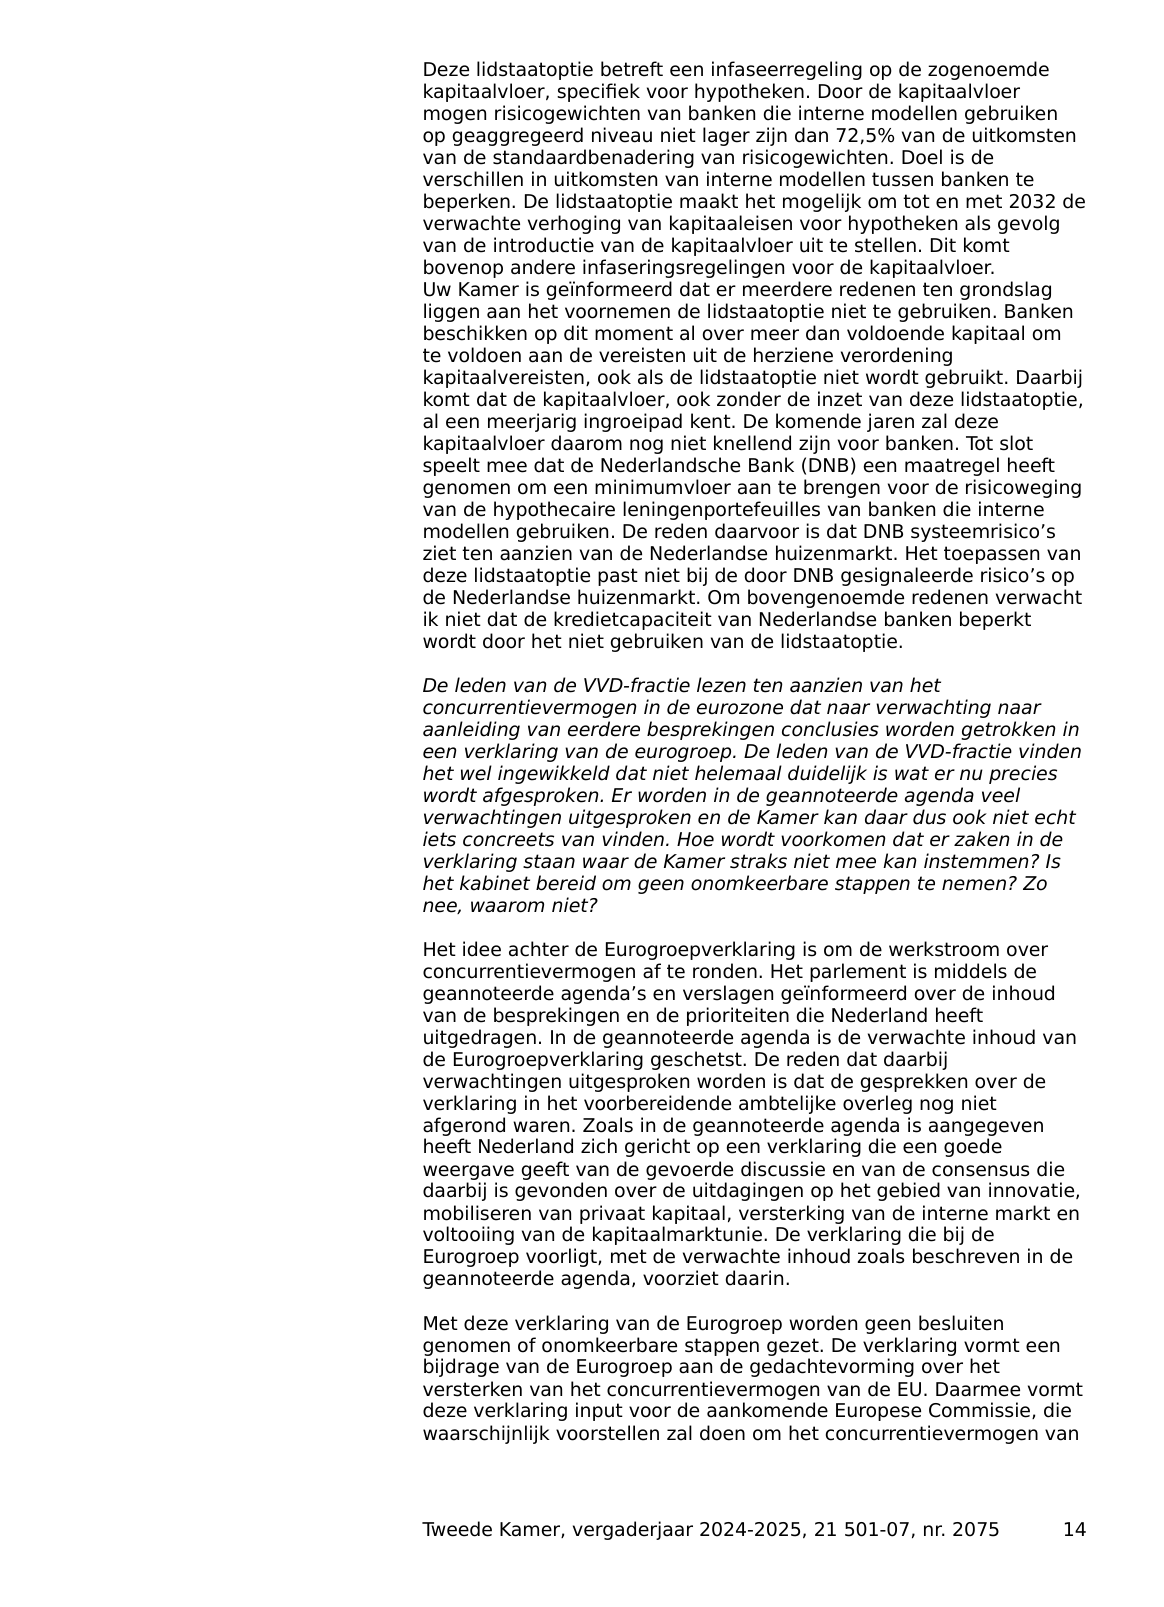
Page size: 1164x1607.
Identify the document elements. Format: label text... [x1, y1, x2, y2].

text Deze lidstaatoptie betreft een infaseerregeling op de zogenoemde kapitaalvloer, specifiek voor hypotheken. Door de kapitaalvloer mogen risicogewichten van banken die interne modellen gebruiken op geaggregeerd niveau niet lager zijn dan 72,5% van de uitkomsten van de standaardbenadering van risicogewichten. Doel is de verschillen in uitkomsten van interne modellen tussen banken te beperken. De lidstaatoptie maakt het mogelijk om tot en met 2032 de verwachte verhoging van kapitaaleisen voor hypotheken als gevolg van de introductie van de kapitaalvloer uit te stellen. Dit komt bovenop andere infaseringsregelingen voor de kapitaalvloer. [422, 59, 1087, 279]
text Uw Kamer is geïnformeerd dat er meerdere redenen ten grondslag liggen aan het voornemen de lidstaatoptie niet te gebruiken. Banken beschikken op dit moment al over meer dan voldoende kapitaal om te voldoen aan de vereisten uit de herziene verordening kapitaalvereisten, ook als de lidstaatoptie niet wordt gebruikt. Daarbij komt dat de kapitaalvloer, ook zonder de inzet van deze lidstaatoptie, al een meerjarig ingroeipad kent. De komende jaren zal deze kapitaalvloer daarom nog niet knellend zijn voor banken. Tot slot speelt mee dat de Nederlandsche Bank (DNB) een maatregel heeft genomen om een minimumvloer aan te brengen voor de risicoweging van de hypothecaire leningenportefeuilles van banken die interne modellen gebruiken. De reden daarvoor is dat DNB systeemrisico’s ziet ten aanzien van de Nederlandse huizenmarkt. Het toepassen van deze lidstaatoptie past niet bij de door DNB gesignaleerde risico’s op de Nederlandse huizenmarkt. Om bovengenoemde redenen verwacht ik niet dat de kredietcapaciteit van Nederlandse banken beperkt wordt door het niet gebruiken van de lidstaatoptie. [422, 279, 1087, 652]
text De leden van de VVD-fractie lezen ten aanzien van het concurrentievermogen in de eurozone dat naar verwachting naar aanleiding van eerdere besprekingen conclusies worden getrokken in een verklaring van de eurogroep. De leden van de VVD-fractie vinden het wel ingewikkeld dat niet helemaal duidelijk is wat er nu precies wordt afgesproken. Er worden in de geannoteerde agenda veel verwachtingen uitgesproken en de Kamer kan daar dus ook niet echt iets concreets van vinden. Hoe wordt voorkomen dat er zaken in de verklaring staan waar de Kamer straks niet mee kan instemmen? Is het kabinet bereid om geen onomkeerbare stappen te nemen? Zo nee, waarom niet? [422, 675, 1087, 916]
text Met deze verklaring van de Eurogroep worden geen besluiten genomen of onomkeerbare stappen gezet. De verklaring vormt een bijdrage van de Eurogroep aan de gedachtevorming over het versterken van het concurrentievermogen van de EU. Daarmee vormt deze verklaring input voor de aankomende Europese Commissie, die waarschijnlijk voorstellen zal doen om het concurrentievermogen van [422, 1312, 1087, 1444]
text Het idee achter de Eurogroepverklaring is om de werkstroom over concurrentievermogen af te ronden. Het parlement is middels de geannoteerde agenda’s en verslagen geïnformeerd over de inhoud van de besprekingen en de prioriteiten die Nederland heeft uitgedragen. In de geannoteerde agenda is de verwachte inhoud van de Eurogroepverklaring geschetst. De reden dat daarbij verwachtingen uitgesproken worden is dat de gesprekken over de verklaring in het voorbereidende ambtelijke overleg nog niet afgerond waren. Zoals in de geannoteerde agenda is aangegeven heeft Nederland zich gericht op een verklaring die een goede weergave geeft van de gevoerde discussie en van de consensus die daarbij is gevonden over de uitdagingen op het gebied van innovatie, mobiliseren van privaat kapitaal, versterking van de interne markt en voltooiing van de kapitaalmarktunie. De verklaring die bij de Eurogroep voorligt, met de verwachte inhoud zoals beschreven in de geannoteerde agenda, voorziet daarin. [422, 939, 1087, 1290]
